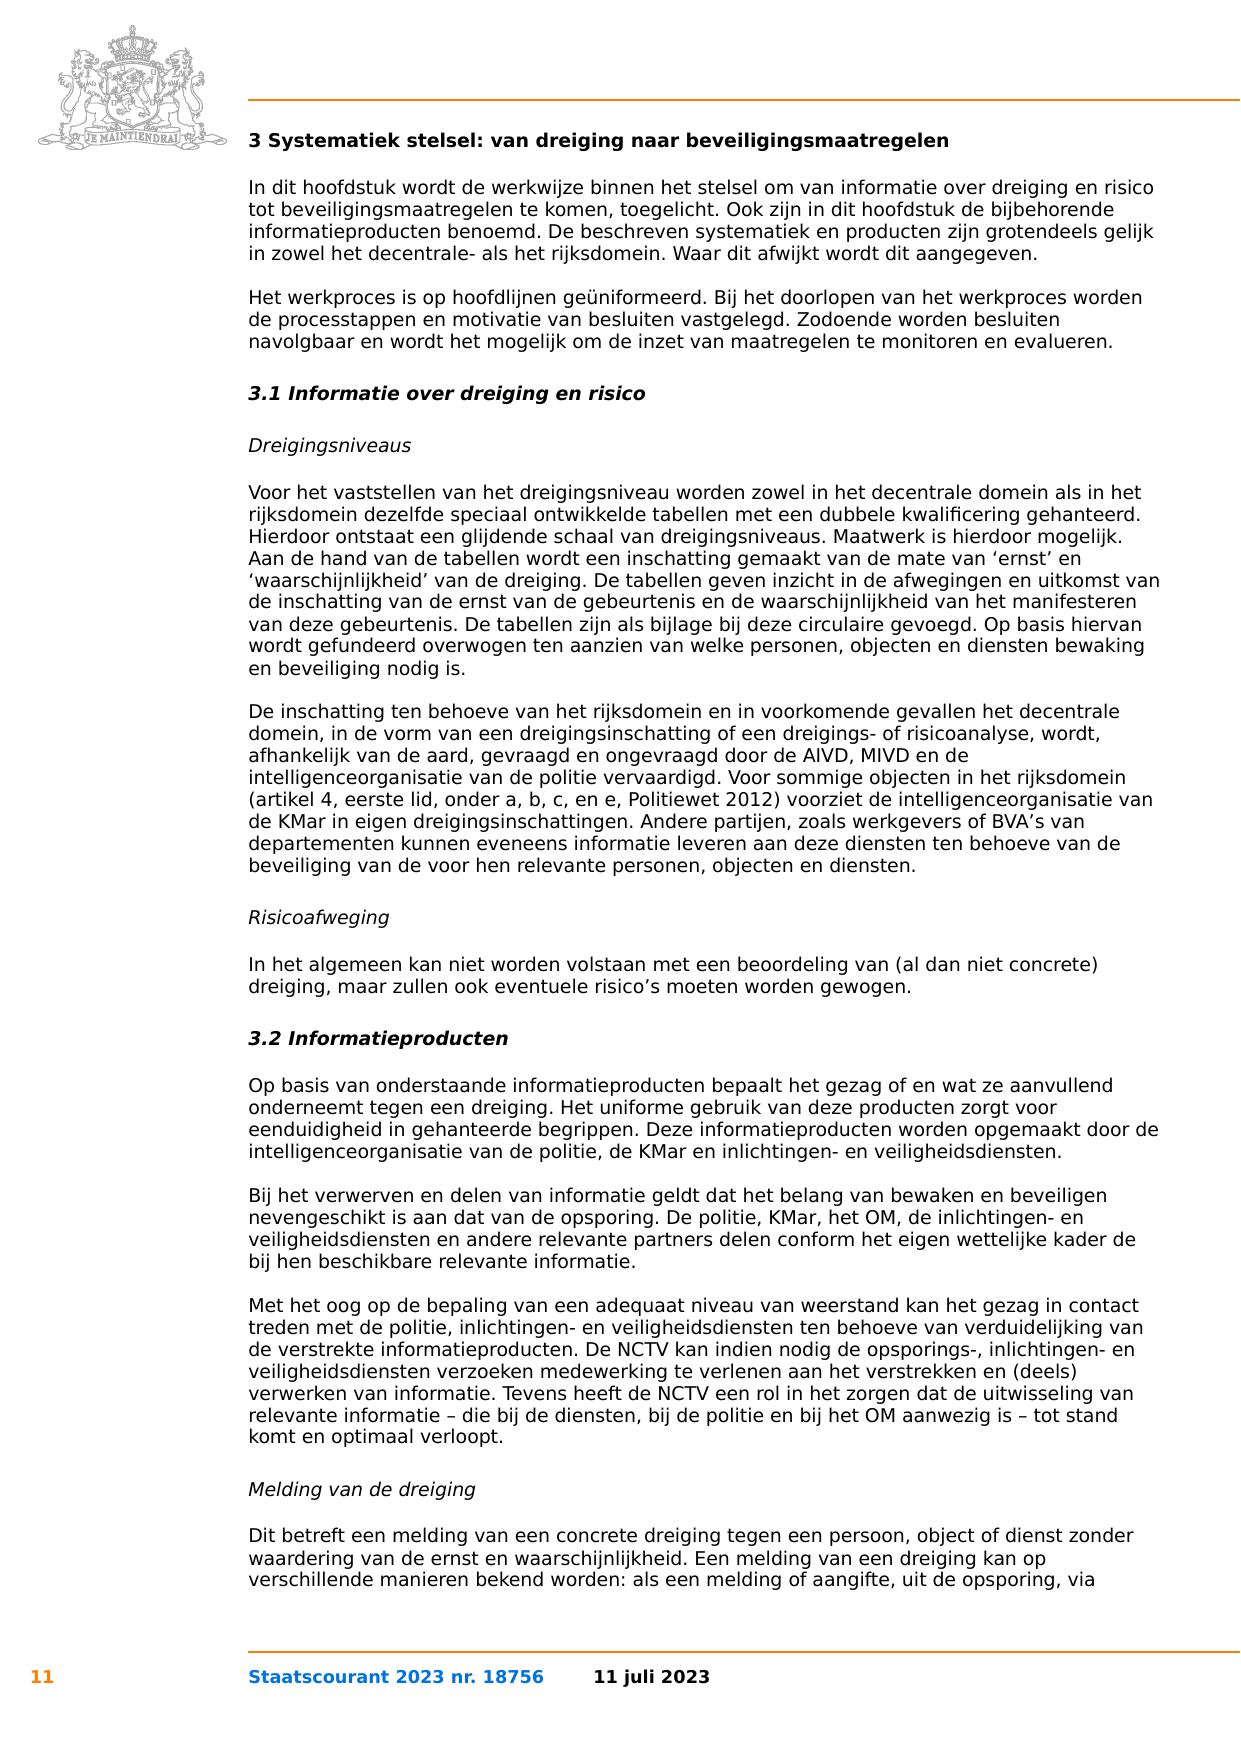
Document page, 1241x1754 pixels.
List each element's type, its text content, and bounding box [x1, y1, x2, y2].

subtitle 3.1 Informatie over dreiging en risico [248, 383, 1163, 404]
text In dit hoofdstuk wordt de werkwijze binnen het stelsel om van informatie over dreiging en risico tot beveiligingsmaatregelen te komen, toegelicht. Ook zijn in dit hoofdstuk de bijbehorende informatieproducten benoemd. De beschreven systematiek en producten zijn grotendeels gelijk in zowel het decentrale- als het rijksdomein. Waar dit afwijkt wordt dit aangegeven. [248, 177, 1163, 265]
picture [38, 25, 227, 150]
subtitle Melding van de dreiging [248, 1478, 1163, 1500]
text De inschatting ten behoeve van het rijksdomein en in voorkomende gevallen het decentrale domein, in de vorm van een dreigingsinschatting of een dreigings- of risicoanalyse, wordt, afhankelijk van de aard, gevraagd en ongevraagd door de AIVD, MIVD en de intelligenceorganisatie van de politie vervaardigd. Voor sommige objecten in het rijksdomein (artikel 4, eerste lid, onder a, b, c, en e, Politiewet 2012) voorziet de intelligenceorganisatie van de KMar in eigen dreigingsinschattingen. Andere partijen, zoals werkgevers of BVA’s van departementen kunnen eveneens informatie leveren aan deze diensten ten behoeve van de beveiliging van de voor hen relevante personen, objecten en diensten. [248, 701, 1163, 877]
subtitle 3.2 Informatieproducten [248, 1028, 1163, 1050]
subtitle Dreigingsniveaus [248, 434, 1163, 457]
subtitle 3 Systematiek stelsel: van dreiging naar beveiligingsmaatregelen [248, 130, 1163, 152]
text Bij het verwerven en delen van informatie geldt dat het belang van bewaken en beveiligen nevengeschikt is aan dat van de opsporing. De politie, KMar, het OM, de inlichtingen- en veiligheidsdiensten en andere relevante partners delen conform het eigen wettelijke kader de bij hen beschikbare relevante informatie. [248, 1185, 1163, 1273]
text Dit betreft een melding van een concrete dreiging tegen een persoon, object of dienst zonder waardering van de ernst en waarschijnlijkheid. Een melding van een dreiging kan op verschillende manieren bekend worden: als een melding of aangifte, uit de opsporing, via [248, 1525, 1163, 1591]
text In het algemeen kan niet worden volstaan met een beoordeling van (al dan niet concrete) dreiging, maar zullen ook eventuele risico’s moeten worden gewogen. [248, 954, 1163, 998]
text Met het oog op de bepaling van een adequaat niveau van weerstand kan het gezag in contact treden met de politie, inlichtingen- en veiligheidsdiensten ten behoeve van verduidelijking van de verstrekte informatieproducten. De NCTV kan indien nodig de opsporings-, inlichtingen- en veiligheidsdiensten verzoeken medewerking te verlenen aan het verstrekken en (deels) verwerken van informatie. Tevens heeft de NCTV een rol in het zorgen dat de uitwisseling van relevante informatie – die bij de diensten, bij de politie en bij het OM aanwezig is – tot stand komt en optimaal verloopt. [248, 1294, 1163, 1448]
text Op basis van onderstaande informatieproducten bepaalt het gezag of en wat ze aanvullend onderneemt tegen een dreiging. Het uniforme gebruik van deze producten zorgt voor eenduidigheid in gehanteerde begrippen. Deze informatieproducten worden opgemaakt door de intelligenceorganisatie van de politie, de KMar en inlichtingen- en veiligheidsdiensten. [248, 1075, 1163, 1163]
text Het werkproces is op hoofdlijnen geüniformeerd. Bij het doorlopen van het werkproces worden de processtappen en motivatie van besluiten vastgelegd. Zodoende worden besluiten navolgbaar en wordt het mogelijk om de inzet van maatregelen te monitoren en evalueren. [248, 287, 1163, 353]
text Voor het vaststellen van het dreigingsniveau worden zowel in het decentrale domein als in het rijksdomein dezelfde speciaal ontwikkelde tabellen met een dubbele kwalificering gehanteerd. Hierdoor ontstaat een glijdende schaal van dreigingsniveaus. Maatwerk is hierdoor mogelijk. Aan de hand van de tabellen wordt een inschatting gemaakt van de mate van ‘ernst’ en ‘waarschijnlijkheid’ van de dreiging. De tabellen geven inzicht in de afwegingen en uitkomst van de inschatting van de ernst van de gebeurtenis en de waarschijnlijkheid van het manifesteren van deze gebeurtenis. De tabellen zijn als bijlage bij deze circulaire gevoegd. Op basis hiervan wordt gefundeerd overwogen ten aanzien van welke personen, objecten en diensten bewaking en beveiliging nodig is. [248, 482, 1163, 679]
subtitle Risicoafweging [248, 907, 1163, 929]
